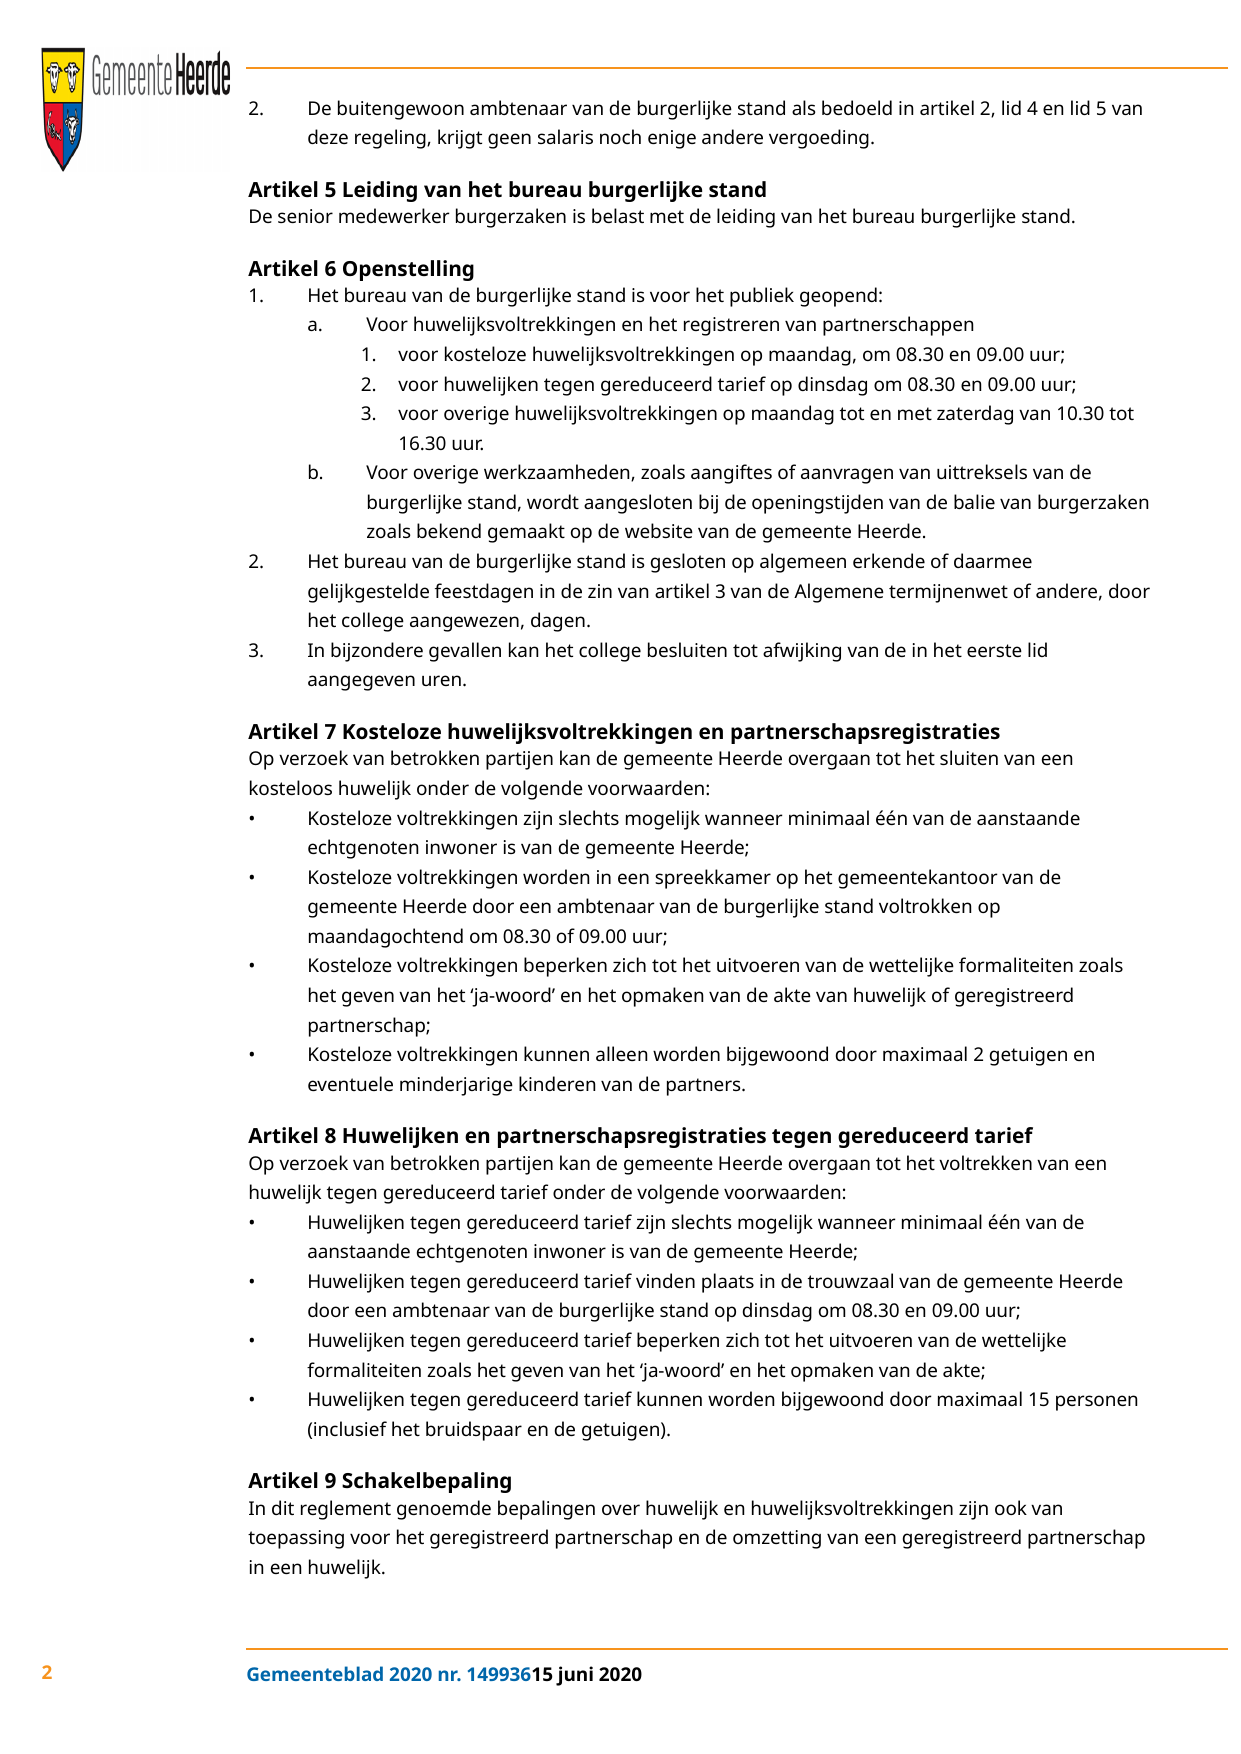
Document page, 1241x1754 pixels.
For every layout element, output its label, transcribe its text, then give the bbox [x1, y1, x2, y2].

list Kosteloze voltrekkingen worden in een spreekkamer op het gemeentekantoor van de gemeente Heerde door een ambtenaar van de burgerlijke stand voltrokken op maandagochtend om 08.30 of 09.00 uur; [248, 864, 1152, 949]
list Het bureau van de burgerlijke stand is voor het publiek geopend: [248, 282, 1152, 308]
list Huwelijken tegen gereduceerd tarief kunnen worden bijgewoond door maximaal 15 personen (inclusief het bruidspaar en de getuigen). [248, 1386, 1152, 1442]
text Artikel 7 Kosteloze huwelijksvoltrekkingen en partnerschapsregistraties [248, 717, 1152, 746]
list voor huwelijken tegen gereduceerd tarief op dinsdag om 08.30 en 09.00 uur; [361, 371, 1152, 397]
list In bijzondere gevallen kan het college besluiten tot afwijking van de in het eerste lid aangegeven uren. [248, 637, 1152, 692]
list Kosteloze voltrekkingen zijn slechts mogelijk wanneer minimaal één van de aanstaande echtgenoten inwoner is van de gemeente Heerde; [248, 805, 1152, 860]
list voor kosteloze huwelijksvoltrekkingen op maandag, om 08.30 en 09.00 uur; [361, 341, 1152, 367]
list voor overige huwelijksvoltrekkingen op maandag tot en met zaterdag van 10.30 tot 16.30 uur. [361, 400, 1152, 456]
list Voor huwelijksvoltrekkingen en het registreren van partnerschappen [307, 312, 1152, 337]
text Artikel 8 Huwelijken en partnerschapsregistraties tegen gereduceerd tarief [248, 1121, 1152, 1150]
list De buitengewoon ambtenaar van de burgerlijke stand als bedoeld in artikel 2, lid 4 en lid 5 van deze regeling, krijgt geen salaris noch enige andere vergoeding. [248, 95, 1152, 150]
text Artikel 9 Schakelbepaling [248, 1466, 1152, 1495]
text De senior medewerker burgerzaken is belast met de leiding van het bureau burgerlijke stand. [248, 203, 1152, 229]
picture [41, 47, 231, 172]
text In dit reglement genoemde bepalingen over huwelijk en huwelijksvoltrekkingen zijn ook van toepassing voor het geregistreerd partnerschap en de omzetting van een geregistreerd partnerschap in een huwelijk. [248, 1495, 1152, 1580]
text Op verzoek van betrokken partijen kan de gemeente Heerde overgaan tot het voltrekken van een huwelijk tegen gereduceerd tarief onder de volgende voorwaarden: [248, 1150, 1152, 1205]
list Kosteloze voltrekkingen beperken zich tot het uitvoeren van de wettelijke formaliteiten zoals het geven van het ‘ja-woord’ en het opmaken van de akte van huwelijk of geregistreerd partnerschap; [248, 953, 1152, 1037]
text Artikel 5 Leiding van het bureau burgerlijke stand [248, 175, 1152, 203]
list Huwelijken tegen gereduceerd tarief zijn slechts mogelijk wanneer minimaal één van de aanstaande echtgenoten inwoner is van de gemeente Heerde; [248, 1209, 1152, 1264]
list Voor overige werkzaamheden, zoals aangiftes of aanvragen van uittreksels van de burgerlijke stand, wordt aangesloten bij de openingstijden van de balie van burgerzaken zoals bekend gemaakt op de website van de gemeente Heerde. [307, 459, 1152, 544]
list Huwelijken tegen gereduceerd tarief vinden plaats in de trouwzaal van de gemeente Heerde door een ambtenaar van de burgerlijke stand op dinsdag om 08.30 en 09.00 uur; [248, 1268, 1152, 1323]
list Kosteloze voltrekkingen kunnen alleen worden bijgewoond door maximaal 2 getuigen en eventuele minderjarige kinderen van de partners. [248, 1041, 1152, 1097]
list Huwelijken tegen gereduceerd tarief beperken zich tot het uitvoeren van de wettelijke formaliteiten zoals het geven van het ‘ja-woord’ en het opmaken van de akte; [248, 1327, 1152, 1383]
text Op verzoek van betrokken partijen kan de gemeente Heerde overgaan tot het sluiten van een kosteloos huwelijk onder de volgende voorwaarden: [248, 746, 1152, 801]
list Het bureau van de burgerlijke stand is gesloten op algemeen erkende of daarmee gelijkgestelde feestdagen in de zin van artikel 3 van de Algemene termijnenwet of andere, door het college aangewezen, dagen. [248, 548, 1152, 633]
text Artikel 6 Openstelling [248, 254, 1152, 282]
